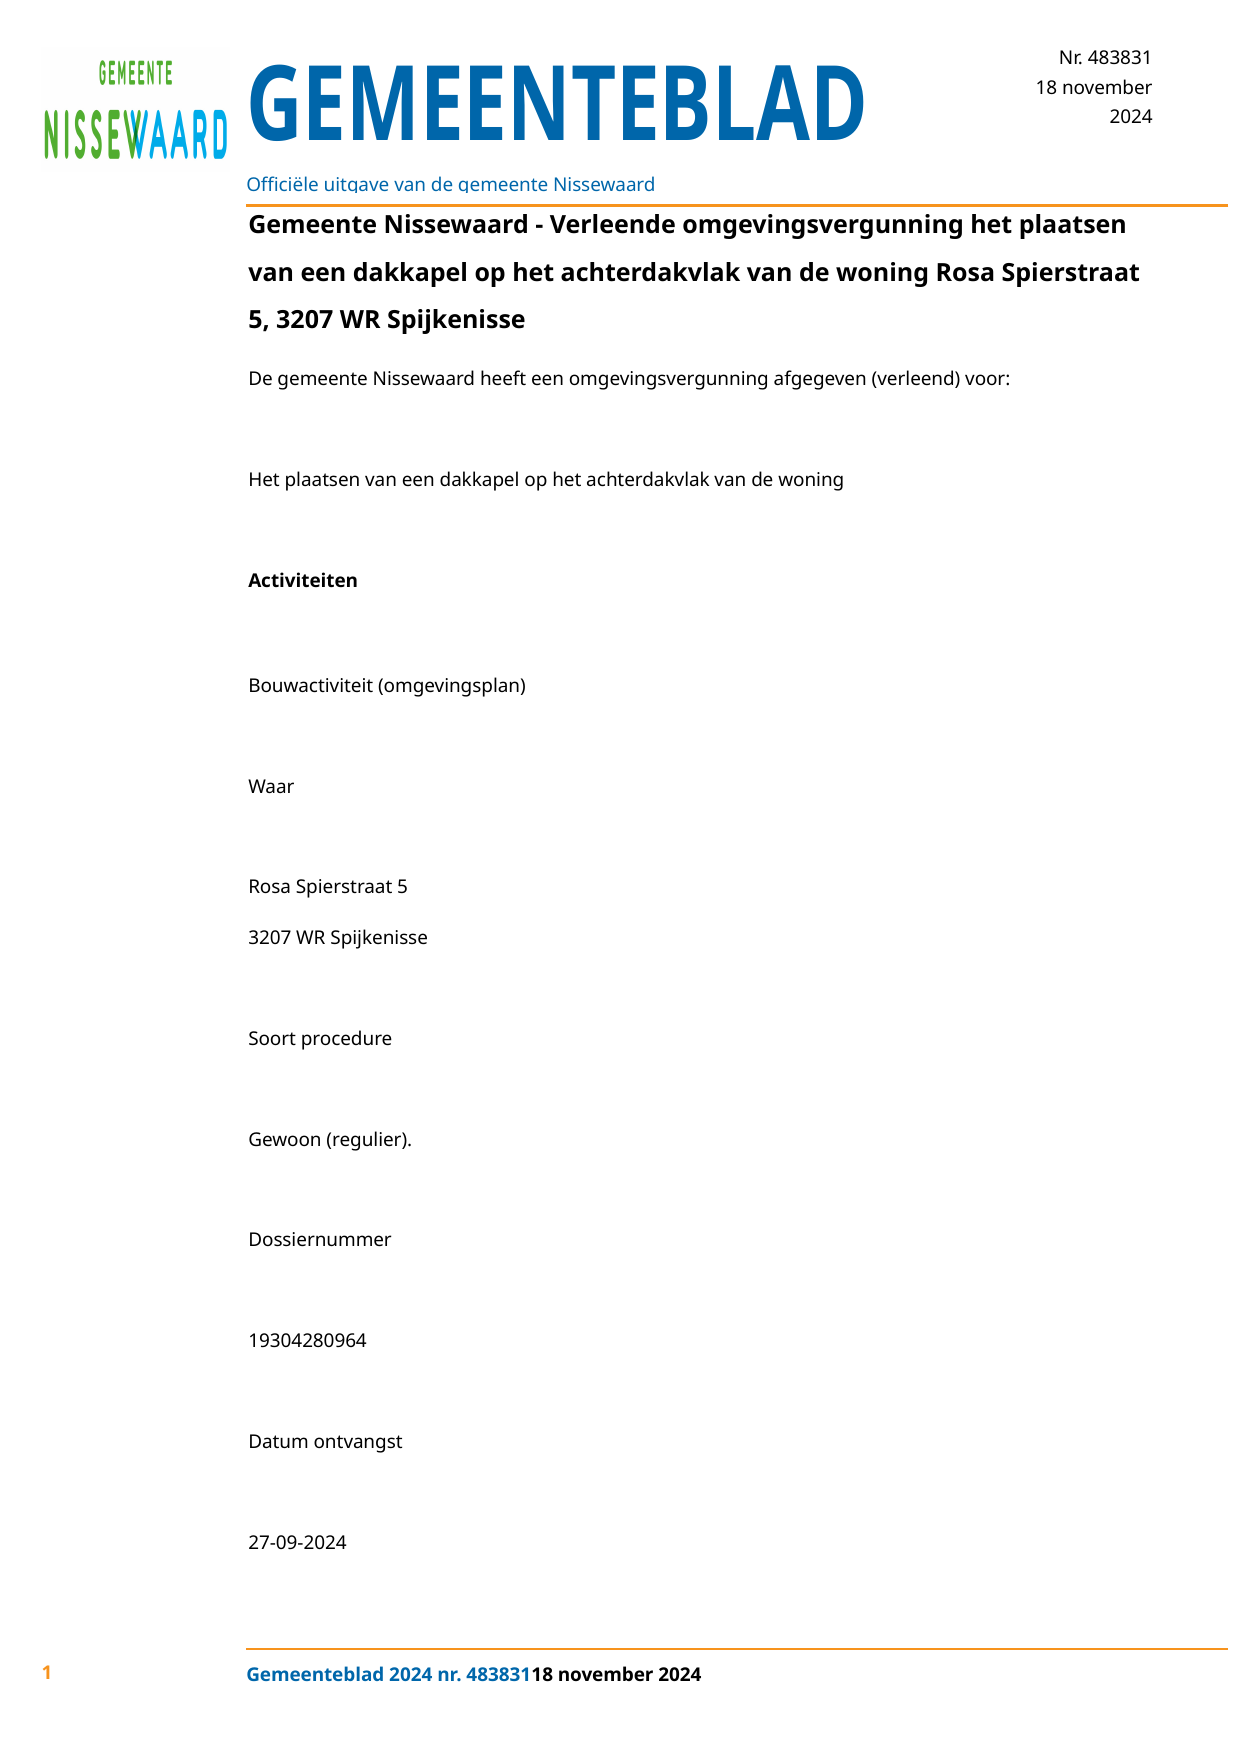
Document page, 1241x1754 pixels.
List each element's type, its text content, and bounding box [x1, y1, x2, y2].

text 27-09-2024 [248, 1529, 1152, 1555]
picture [41, 47, 231, 172]
text ﻿ [248, 618, 1152, 647]
text Datum ontvangst [248, 1428, 1152, 1454]
text Het plaatsen van een dakkapel op het achterdakvlak van de woning [248, 466, 1152, 492]
text 3207 WR Spijkenisse [248, 924, 1152, 950]
text Gewoon (regulier). [248, 1126, 1152, 1151]
text 19304280964 [248, 1327, 1152, 1353]
text Activiteiten [248, 567, 1152, 593]
text Gemeente Nissewaard - Verleende omgevingsvergunning het plaatsen van een dakkapel op het achterdakvlak van de woning Rosa Spierstraat 5, 3207 WR Spijkenisse [248, 207, 1152, 336]
text Bouwactiviteit (omgevingsplan) [248, 672, 1152, 698]
text Waar [248, 773, 1152, 798]
text Rosa Spierstraat 5 [248, 874, 1152, 899]
text Dossiernummer [248, 1227, 1152, 1252]
text Soort procedure [248, 1025, 1152, 1051]
text De gemeente Nissewaard heeft een omgevingsvergunning afgegeven (verleend) voor: [248, 366, 1152, 391]
